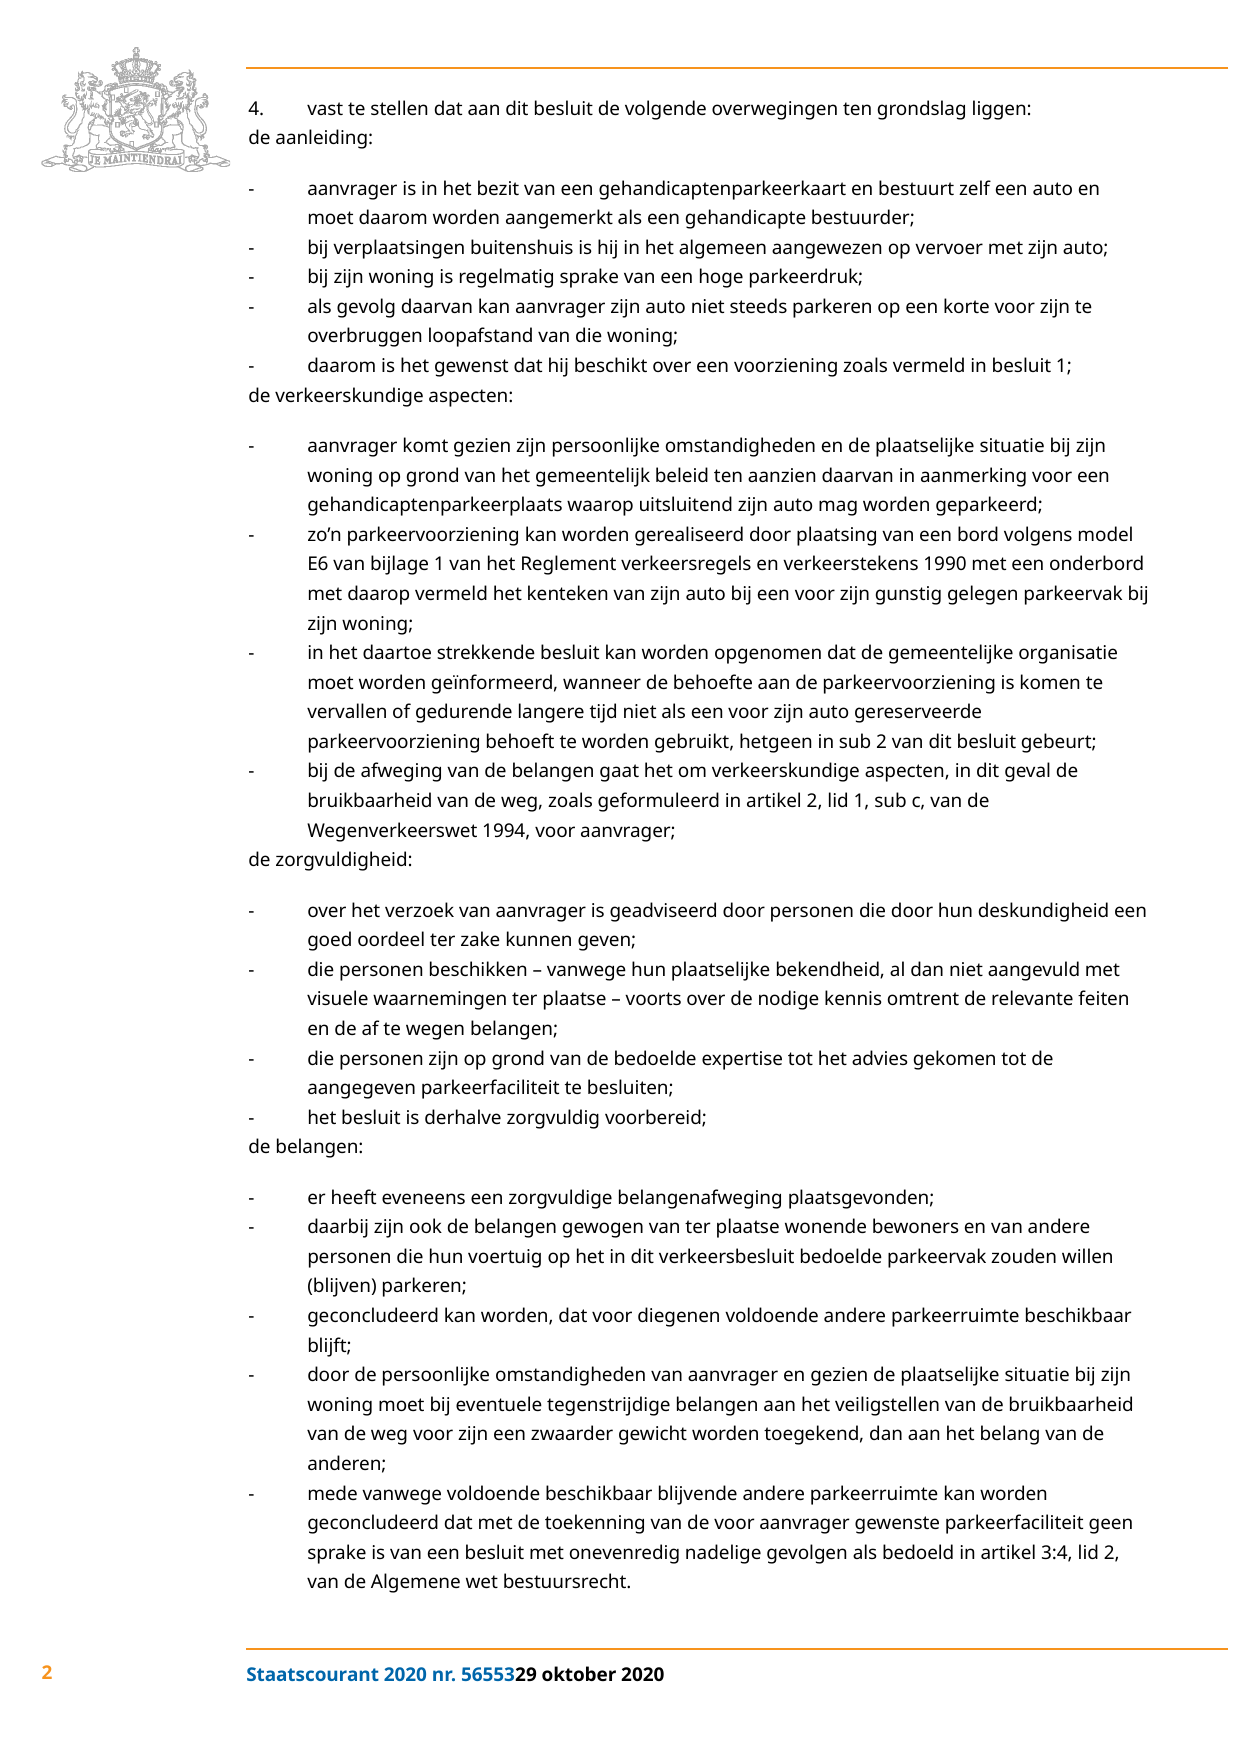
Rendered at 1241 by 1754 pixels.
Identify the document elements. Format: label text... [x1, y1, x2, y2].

list in het daartoe strekkende besluit kan worden opgenomen dat de gemeentelijke organisatie moet worden geïnformeerd, wanneer de behoefte aan de parkeervoorziening is komen te vervallen of gedurende langere tijd niet als een voor zijn auto gereserveerde parkeervoorziening behoeft te worden gebruikt, hetgeen in sub 2 van dit besluit gebeurt; [248, 639, 1152, 754]
text de belangen: [248, 1133, 1152, 1159]
picture [41, 47, 231, 172]
list aanvrager komt gezien zijn persoonlijke omstandigheden en de plaatselijke situatie bij zijn woning op grond van het gemeentelijk beleid ten aanzien daarvan in aanmerking voor een gehandicaptenparkeerplaats waarop uitsluitend zijn auto mag worden geparkeerd; [248, 432, 1152, 517]
text de aanleiding: [248, 124, 1152, 150]
list daarom is het gewenst dat hij beschikt over een voorziening zoals vermeld in besluit 1; [248, 352, 1152, 378]
list door de persoonlijke omstandigheden van aanvrager en gezien de plaatselijke situatie bij zijn woning moet bij eventuele tegenstrijdige belangen aan het veiligstellen van de bruikbaarheid van de weg voor zijn een zwaarder gewicht worden toegekend, dan aan het belang van de anderen; [248, 1361, 1152, 1476]
list geconcludeerd kan worden, dat voor diegenen voldoende andere parkeerruimte beschikbaar blijft; [248, 1302, 1152, 1358]
list zo’n parkeervoorziening kan worden gerealiseerd door plaatsing van een bord volgens model E6 van bijlage 1 van het Reglement verkeersregels en verkeerstekens 1990 met een onderbord met daarop vermeld het kenteken van zijn auto bij een voor zijn gunstig gelegen parkeervak bij zijn woning; [248, 521, 1152, 636]
list er heeft eveneens een zorgvuldige belangenafweging plaatsgevonden; [248, 1184, 1152, 1210]
list bij zijn woning is regelmatig sprake van een hoge parkeerdruk; [248, 263, 1152, 289]
list die personen zijn op grond van de bedoelde expertise tot het advies gekomen tot de aangegeven parkeerfaciliteit te besluiten; [248, 1045, 1152, 1100]
list bij de afweging van de belangen gaat het om verkeerskundige aspecten, in dit geval de bruikbaarheid van de weg, zoals geformuleerd in artikel 2, lid 1, sub c, van de Wegenverkeerswet 1994, voor aanvrager; [248, 758, 1152, 843]
list het besluit is derhalve zorgvuldig voorbereid; [248, 1104, 1152, 1130]
list daarbij zijn ook de belangen gewogen van ter plaatse wonende bewoners en van andere personen die hun voertuig op het in dit verkeersbesluit bedoelde parkeervak zouden willen (blijven) parkeren; [248, 1213, 1152, 1298]
list die personen beschikken – vanwege hun plaatselijke bekendheid, al dan niet aangevuld met visuele waarnemingen ter plaatse – voorts over de nodige kennis omtrent de relevante feiten en de af te wegen belangen; [248, 956, 1152, 1041]
list als gevolg daarvan kan aanvrager zijn auto niet steeds parkeren op een korte voor zijn te overbruggen loopafstand van die woning; [248, 293, 1152, 348]
text de zorgvuldigheid: [248, 846, 1152, 872]
list vast te stellen dat aan dit besluit de volgende overwegingen ten grondslag liggen: [248, 95, 1152, 121]
list mede vanwege voldoende beschikbaar blijvende andere parkeerruimte kan worden geconcludeerd dat met de toekenning van de voor aanvrager gewenste parkeerfaciliteit geen sprake is van een besluit met onevenredig nadelige gevolgen als bedoeld in artikel 3:4, lid 2, van de Algemene wet bestuursrecht. [248, 1480, 1152, 1594]
list aanvrager is in het bezit van een gehandicaptenparkeerkaart en bestuurt zelf een auto en moet daarom worden aangemerkt als een gehandicapte bestuurder; [248, 175, 1152, 230]
list over het verzoek van aanvrager is geadviseerd door personen die door hun deskundigheid een goed oordeel ter zake kunnen geven; [248, 897, 1152, 952]
text de verkeerskundige aspecten: [248, 382, 1152, 408]
list bij verplaatsingen buitenshuis is hij in het algemeen aangewezen op vervoer met zijn auto; [248, 234, 1152, 260]
